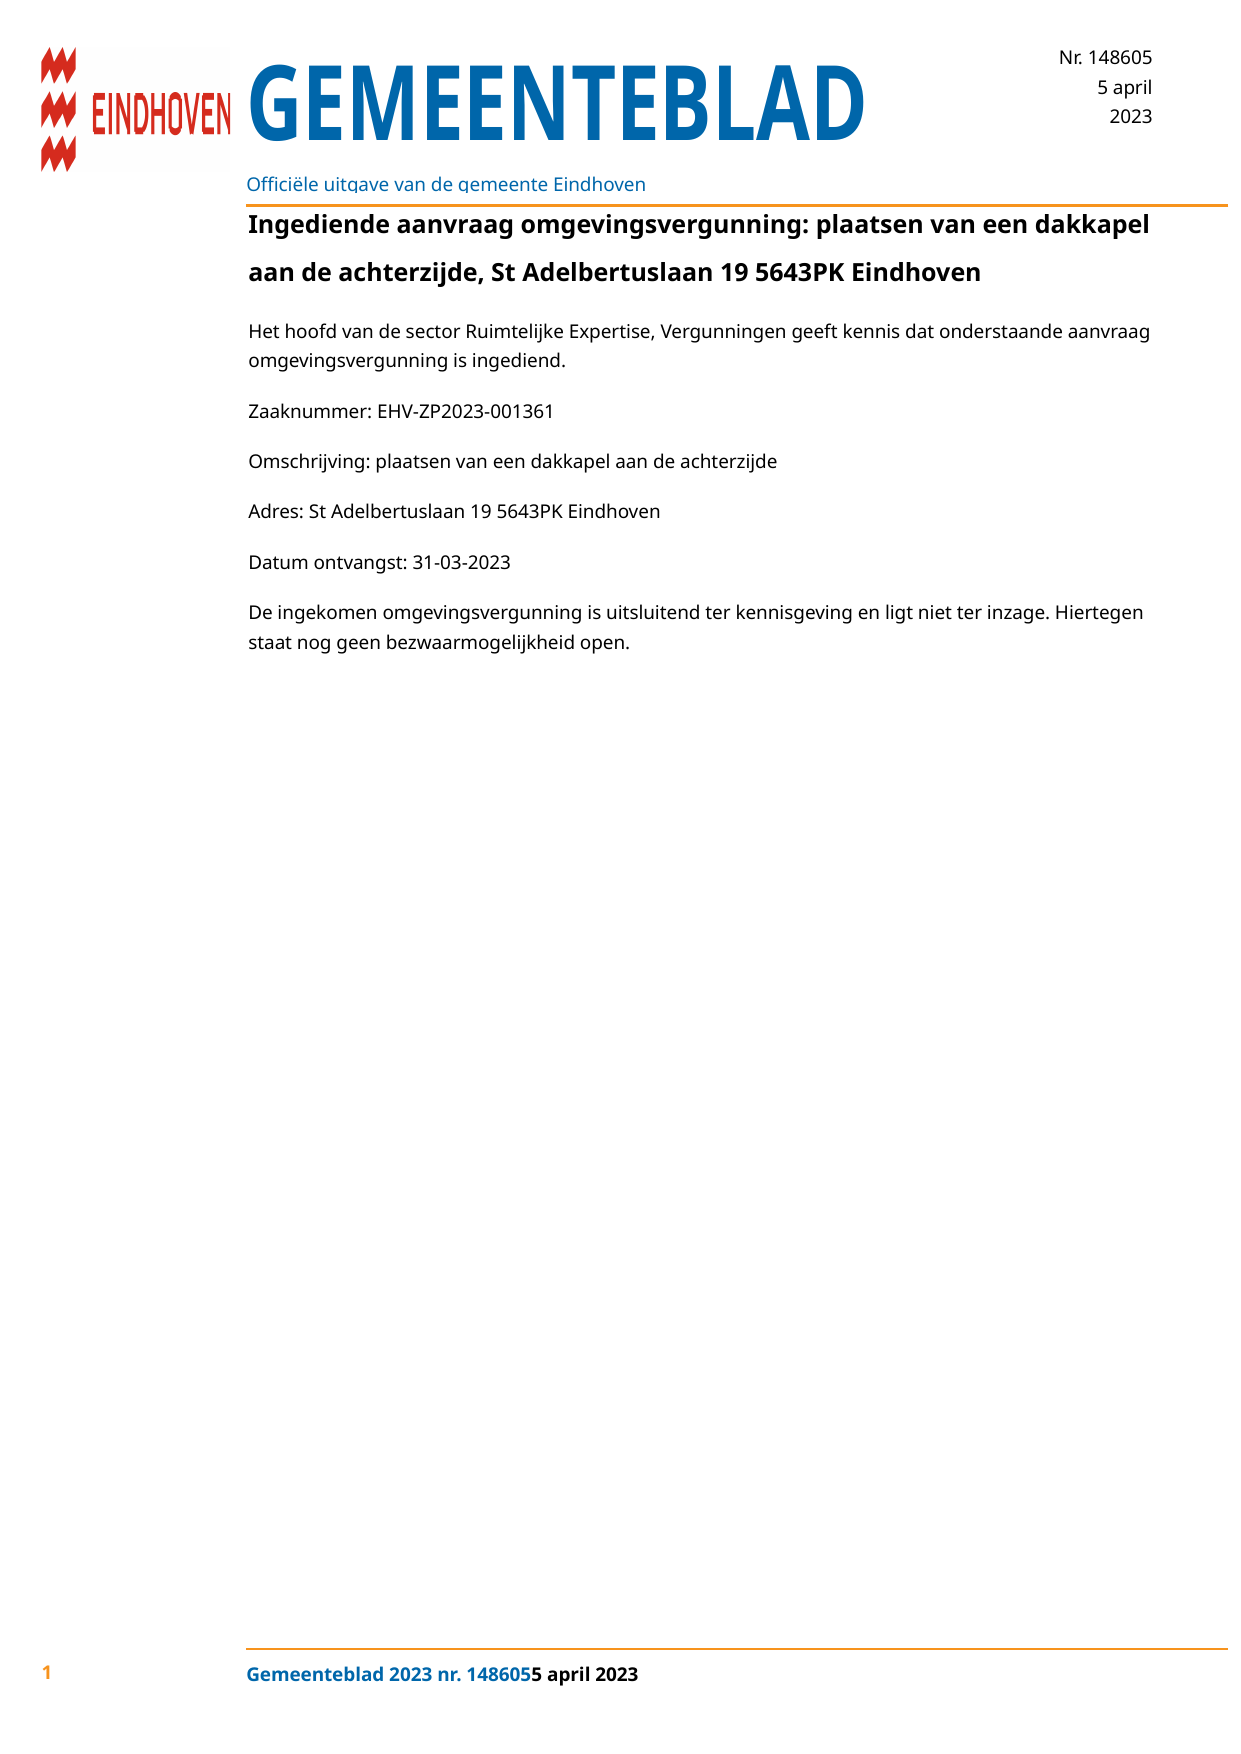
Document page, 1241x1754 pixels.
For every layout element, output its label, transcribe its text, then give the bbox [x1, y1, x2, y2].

picture [41, 47, 231, 172]
text De ingekomen omgevingsvergunning is uitsluitend ter kennisgeving en ligt niet ter inzage. Hiertegen staat nog geen bezwaarmogelijkheid open. [248, 599, 1152, 655]
text Zaaknummer: EHV-ZP2023-001361 [248, 398, 1152, 424]
text Omschrijving: plaatsen van een dakkapel aan de achterzijde [248, 448, 1152, 474]
text Het hoofd van de sector Ruimtelijke Expertise, Vergunningen geeft kennis dat onderstaande aanvraag omgevingsvergunning is ingediend. [248, 318, 1152, 373]
text Ingediende aanvraag omgevingsvergunning: plaatsen van een dakkapel aan de achterzijde, St Adelbertuslaan 19 5643PK Eindhoven [248, 207, 1152, 288]
text Adres: St Adelbertuslaan 19 5643PK Eindhoven [248, 499, 1152, 524]
text Datum ontvangst: 31-03-2023 [248, 549, 1152, 575]
